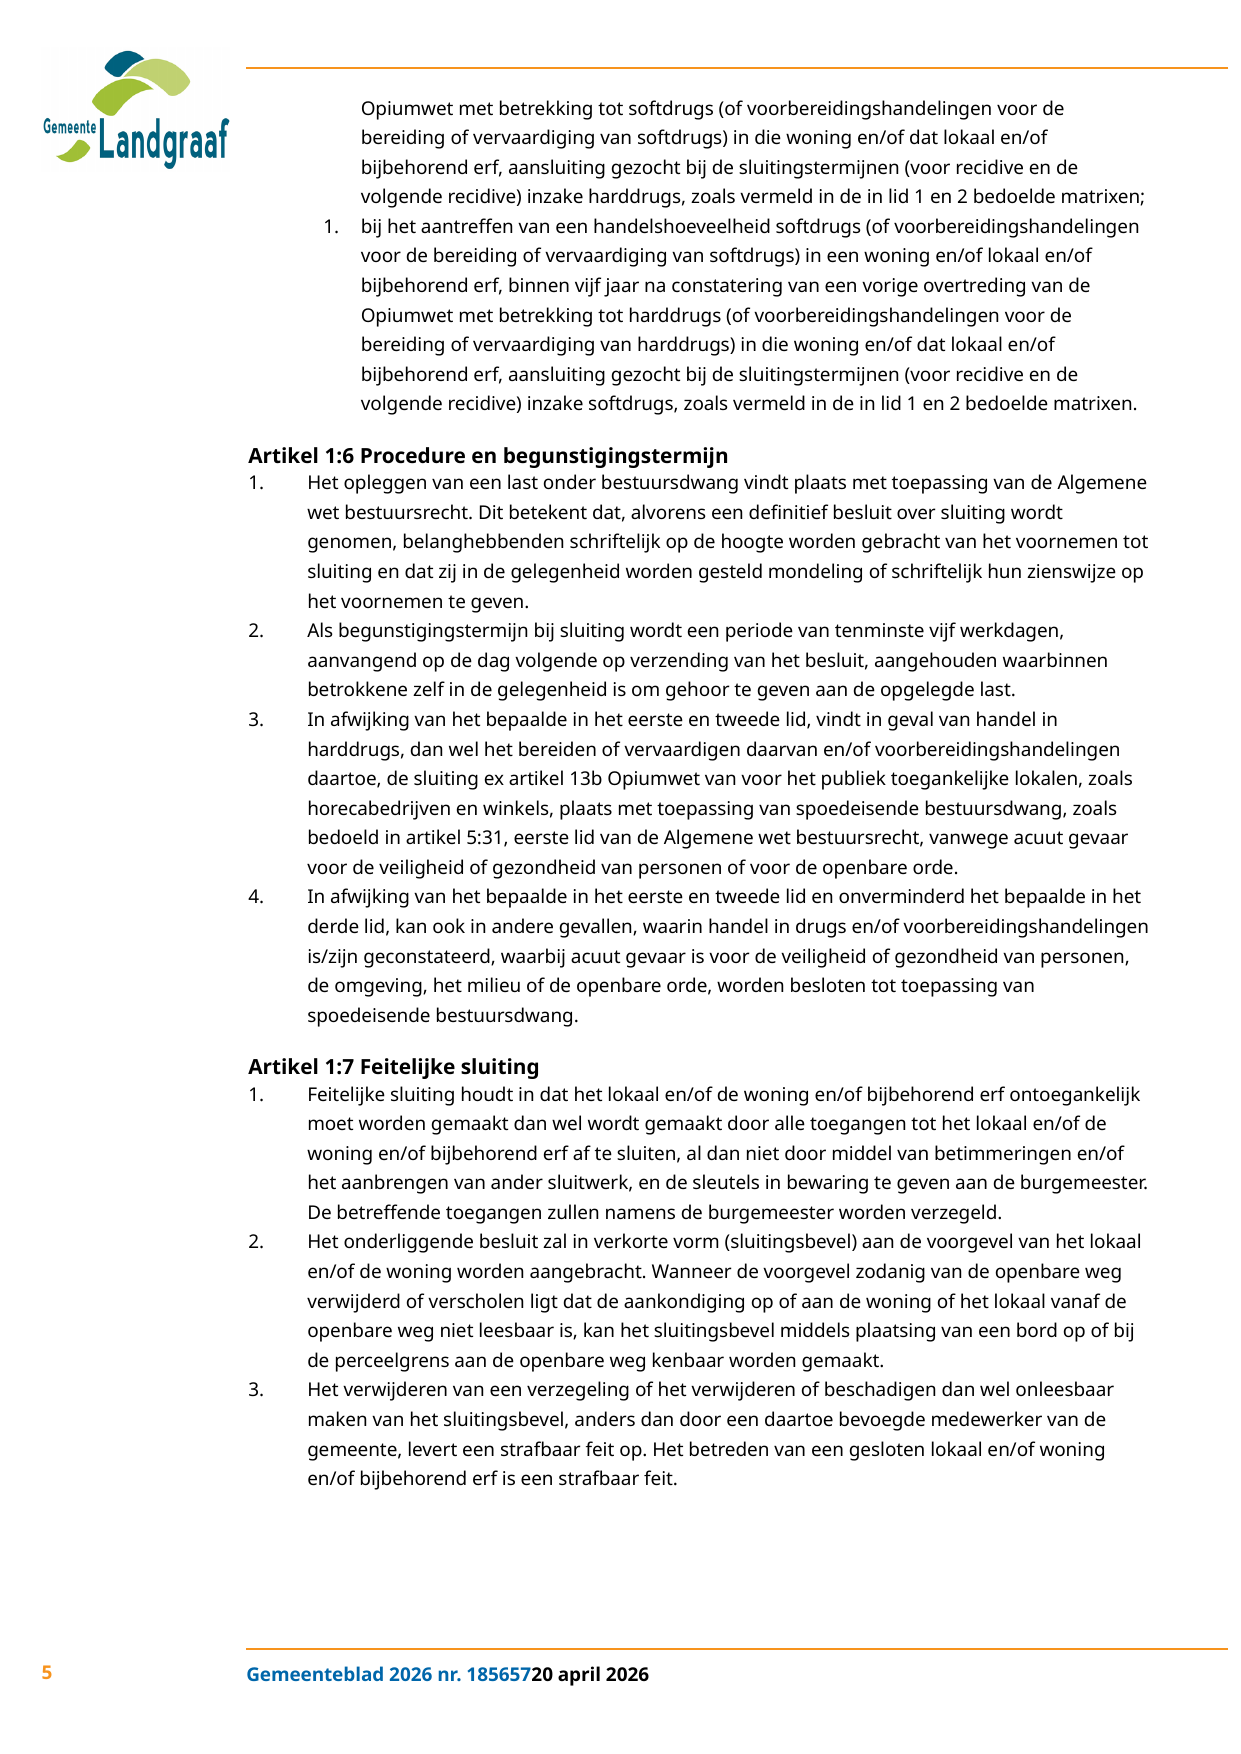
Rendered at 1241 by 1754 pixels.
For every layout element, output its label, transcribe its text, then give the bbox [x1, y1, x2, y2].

text Artikel 1:7 Feitelijke sluiting [248, 1052, 1152, 1081]
list In afwijking van het bepaalde in het eerste en tweede lid en onverminderd het bepaalde in het derde lid, kan ook in andere gevallen, waarin handel in drugs en/of voorbereidingshandelingen is/zijn geconstateerd, waarbij acuut gevaar is voor de veiligheid of gezondheid van personen, de omgeving, het milieu of de openbare orde, worden besloten tot toepassing van spoedeisende bestuursdwang. [248, 884, 1152, 1028]
text Artikel 1:6 Procedure en begunstigingstermijn [248, 441, 1152, 469]
list Het verwijderen van een verzegeling of het verwijderen of beschadigen dan wel onleesbaar maken van het sluitingsbevel, anders dan door een daartoe bevoegde medewerker van de gemeente, levert een strafbaar feit op. Het betreden van een gesloten lokaal en/of woning en/of bijbehorend erf is een strafbaar feit. [248, 1377, 1152, 1491]
list Opiumwet met betrekking tot softdrugs (of voorbereidingshandelingen voor de bereiding of vervaardiging van softdrugs) in die woning en/of dat lokaal en/of bijbehorend erf, aansluiting gezocht bij de sluitingstermijnen (voor recidive en de volgende recidive) inzake harddrugs, zoals vermeld in de in lid 1 en 2 bedoelde matrixen; [323, 95, 1152, 209]
list In afwijking van het bepaalde in het eerste en tweede lid, vindt in geval van handel in harddrugs, dan wel het bereiden of vervaardigen daarvan en/of voorbereidingshandelingen daartoe, de sluiting ex artikel 13b Opiumwet van voor het publiek toegankelijke lokalen, zoals horecabedrijven en winkels, plaats met toepassing van spoedeisende bestuursdwang, zoals bedoeld in artikel 5:31, eerste lid van de Algemene wet bestuursrecht, vanwege acuut gevaar voor de veiligheid of gezondheid van personen of voor de openbare orde. [248, 706, 1152, 880]
list Feitelijke sluiting houdt in dat het lokaal en/of de woning en/of bijbehorend erf ontoegankelijk moet worden gemaakt dan wel wordt gemaakt door alle toegangen tot het lokaal en/of de woning en/of bijbehorend erf af te sluiten, al dan niet door middel van betimmeringen en/of het aanbrengen van ander sluitwerk, en de sleutels in bewaring te geven aan de burgemeester. De betreffende toegangen zullen namens de burgemeester worden verzegeld. [248, 1081, 1152, 1225]
list Het opleggen van een last onder bestuursdwang vindt plaats met toepassing van de Algemene wet bestuursrecht. Dit betekent dat, alvorens een definitief besluit over sluiting wordt genomen, belanghebbenden schriftelijk op de hoogte worden gebracht van het voornemen tot sluiting en dat zij in de gelegenheid worden gesteld mondeling of schriftelijk hun zienswijze op het voornemen te geven. [248, 469, 1152, 613]
list Het onderliggende besluit zal in verkorte vorm (sluitingsbevel) aan de voorgevel van het lokaal en/of de woning worden aangebracht. Wanneer de voorgevel zodanig van de openbare weg verwijderd of verscholen ligt dat de aankondiging op of aan de woning of het lokaal vanaf de openbare weg niet leesbaar is, kan het sluitingsbevel middels plaatsing van een bord op of bij de perceelgrens aan de openbare weg kenbaar worden gemaakt. [248, 1229, 1152, 1373]
picture [41, 47, 231, 172]
list Als begunstigingstermijn bij sluiting wordt een periode van tenminste vijf werkdagen, aanvangend op de dag volgende op verzending van het besluit, aangehouden waarbinnen betrokkene zelf in de gelegenheid is om gehoor te geven aan de opgelegde last. [248, 617, 1152, 702]
list bij het aantreffen van een handelshoeveelheid softdrugs (of voorbereidingshandelingen voor de bereiding of vervaardiging van softdrugs) in een woning en/of lokaal en/of bijbehorend erf, binnen vijf jaar na constatering van een vorige overtreding van de Opiumwet met betrekking tot harddrugs (of voorbereidingshandelingen voor de bereiding of vervaardiging van harddrugs) in die woning en/of dat lokaal en/of bijbehorend erf, aansluiting gezocht bij de sluitingstermijnen (voor recidive en de volgende recidive) inzake softdrugs, zoals vermeld in de in lid 1 en 2 bedoelde matrixen. [323, 213, 1152, 416]
